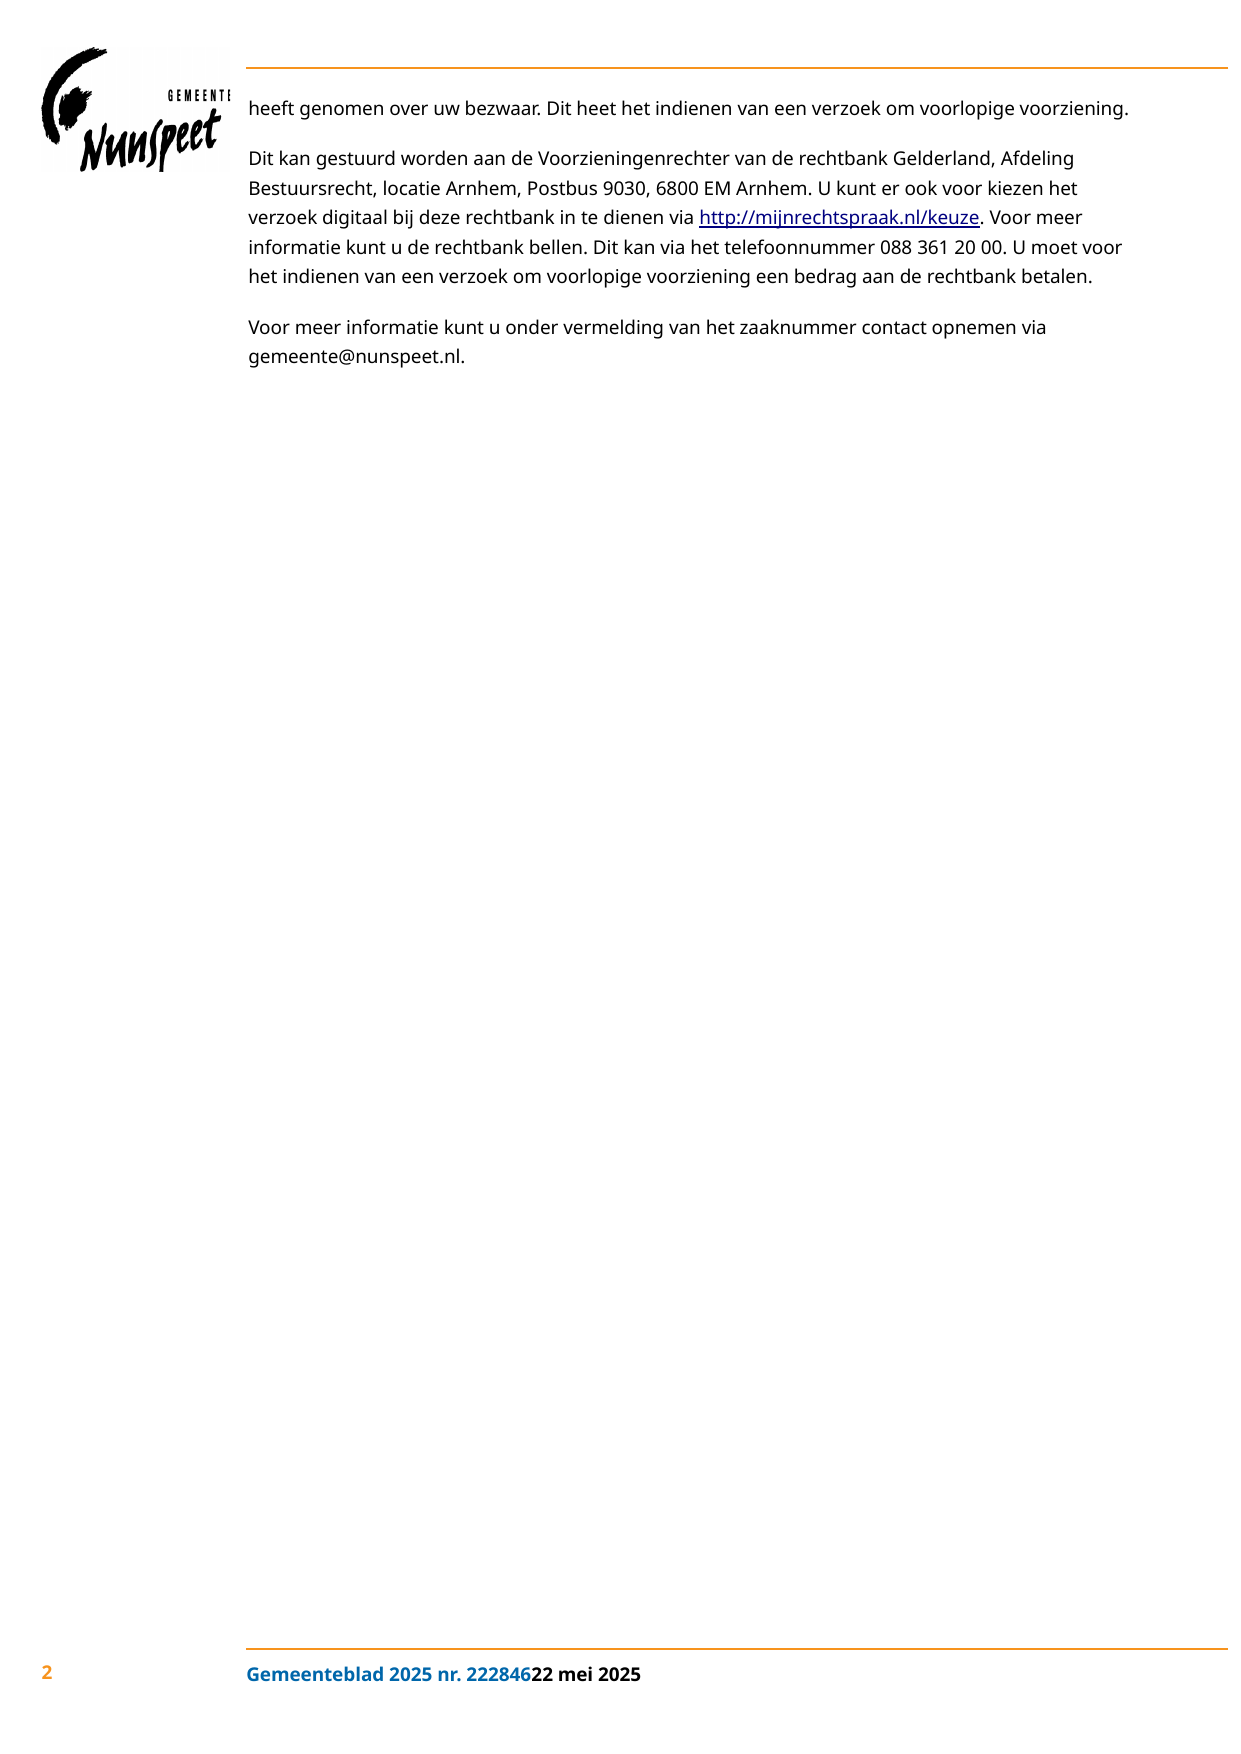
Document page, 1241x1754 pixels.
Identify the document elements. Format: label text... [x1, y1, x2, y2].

text heeft genomen over uw bezwaar. Dit heet het indienen van een verzoek om voorlopige voorziening. [248, 95, 1152, 121]
text Dit kan gestuurd worden aan de Voorzieningenrechter van de rechtbank Gelderland, Afdeling Bestuursrecht, locatie Arnhem, Postbus 9030, 6800 EM Arnhem. U kunt er ook voor kiezen het verzoek digitaal bij deze rechtbank in te dienen via http://mijnrechtspraak.nl/keuze. Voor meer informatie kunt u de rechtbank bellen. Dit kan via het telefoonnummer 088 361 20 00. U moet voor het indienen van een verzoek om voorlopige voorziening een bedrag aan de rechtbank betalen. [248, 145, 1152, 289]
text Voor meer informatie kunt u onder vermelding van het zaaknummer contact opnemen via gemeente@nunspeet.nl. [248, 314, 1152, 369]
picture [41, 47, 231, 172]
